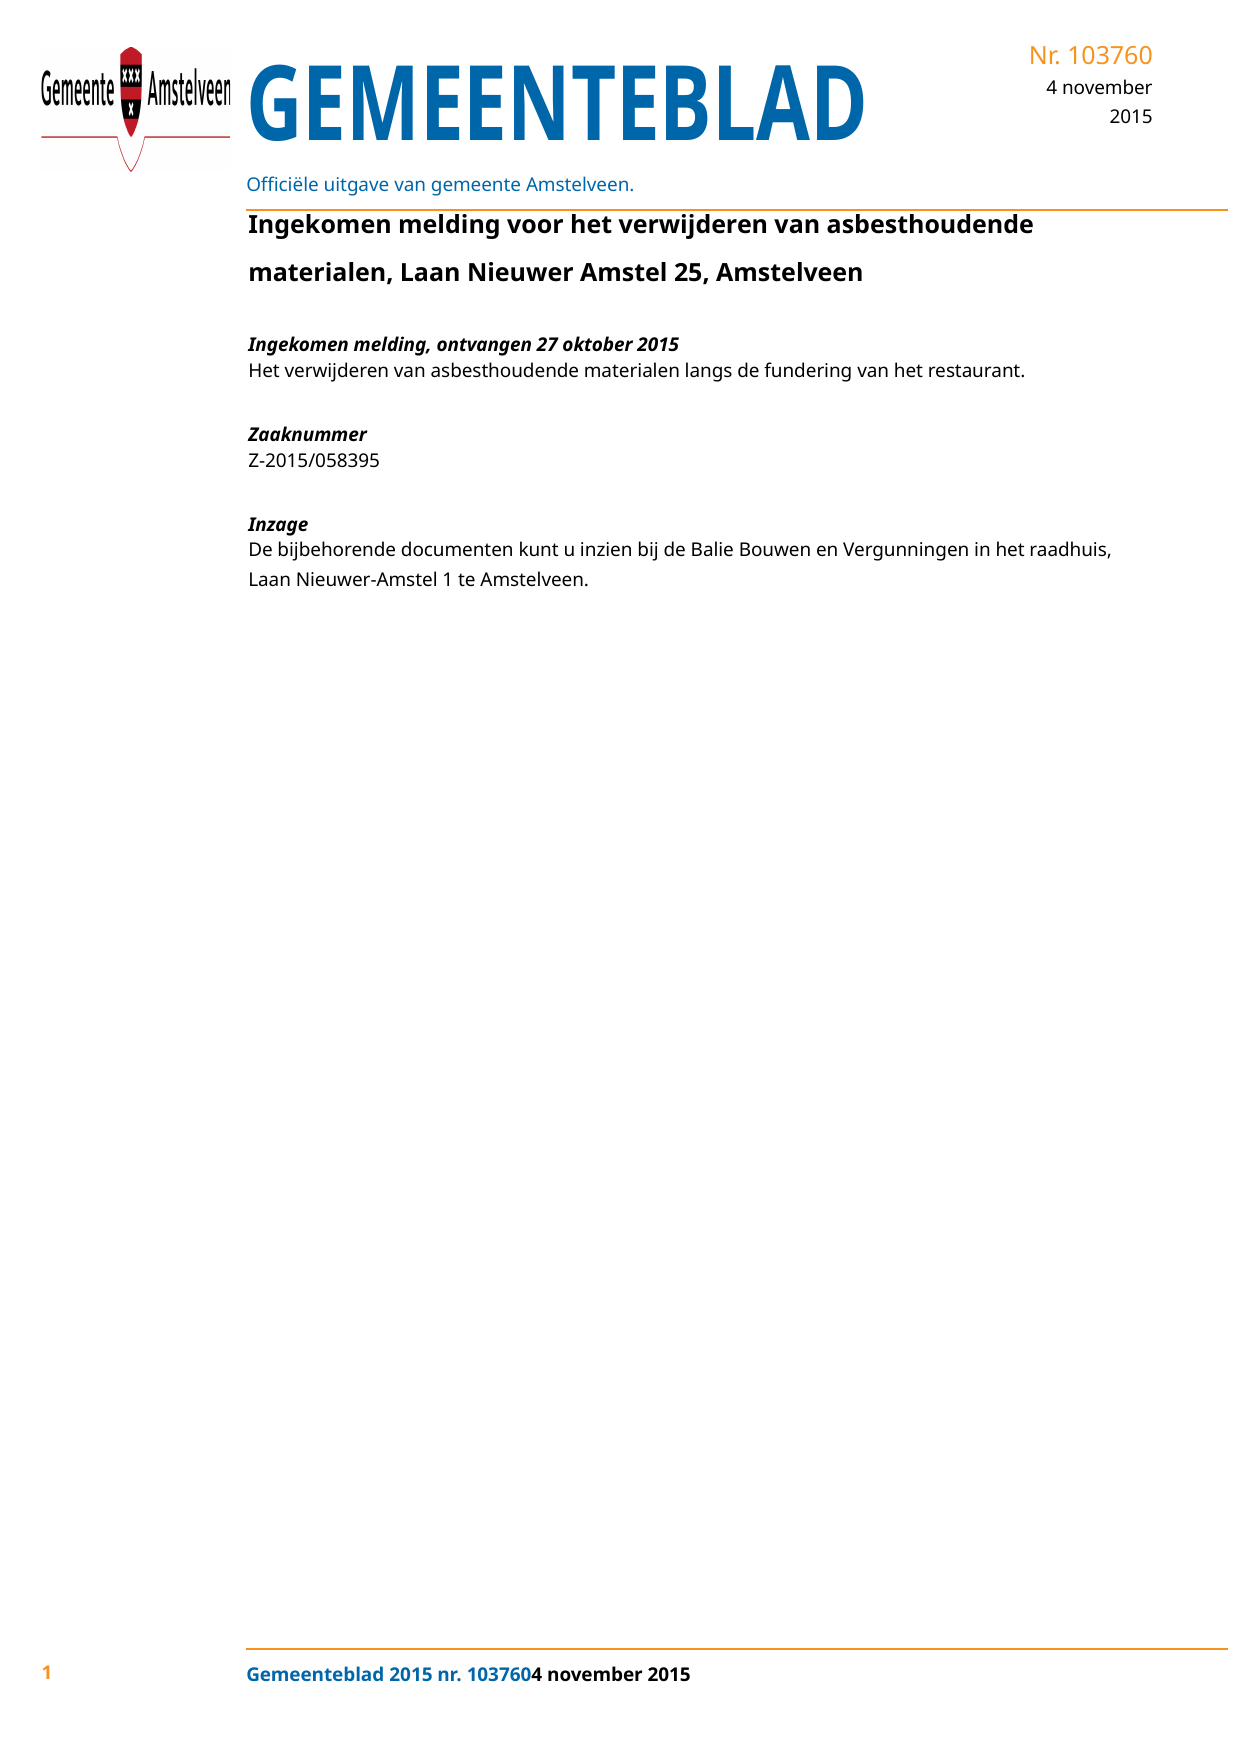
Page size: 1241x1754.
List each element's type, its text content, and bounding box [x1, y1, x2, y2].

text Ingekomen melding voor het verwijderen van asbesthoudende materialen, Laan Nieuwer Amstel 25, Amstelveen [248, 211, 1152, 288]
text Inzage [248, 511, 1152, 537]
text De bijbehorende documenten kunt u inzien bij de Balie Bouwen en Vergunningen in het raadhuis, Laan Nieuwer-Amstel 1 te Amstelveen. [248, 537, 1152, 592]
text Zaaknummer [248, 421, 1152, 447]
text Z-2015/058395 [248, 447, 1152, 473]
text Ingekomen melding, ontvangen 27 oktober 2015 [248, 331, 1152, 357]
picture [41, 47, 231, 172]
text Het verwijderen van asbesthoudende materialen langs de fundering van het restaurant. [248, 357, 1152, 383]
